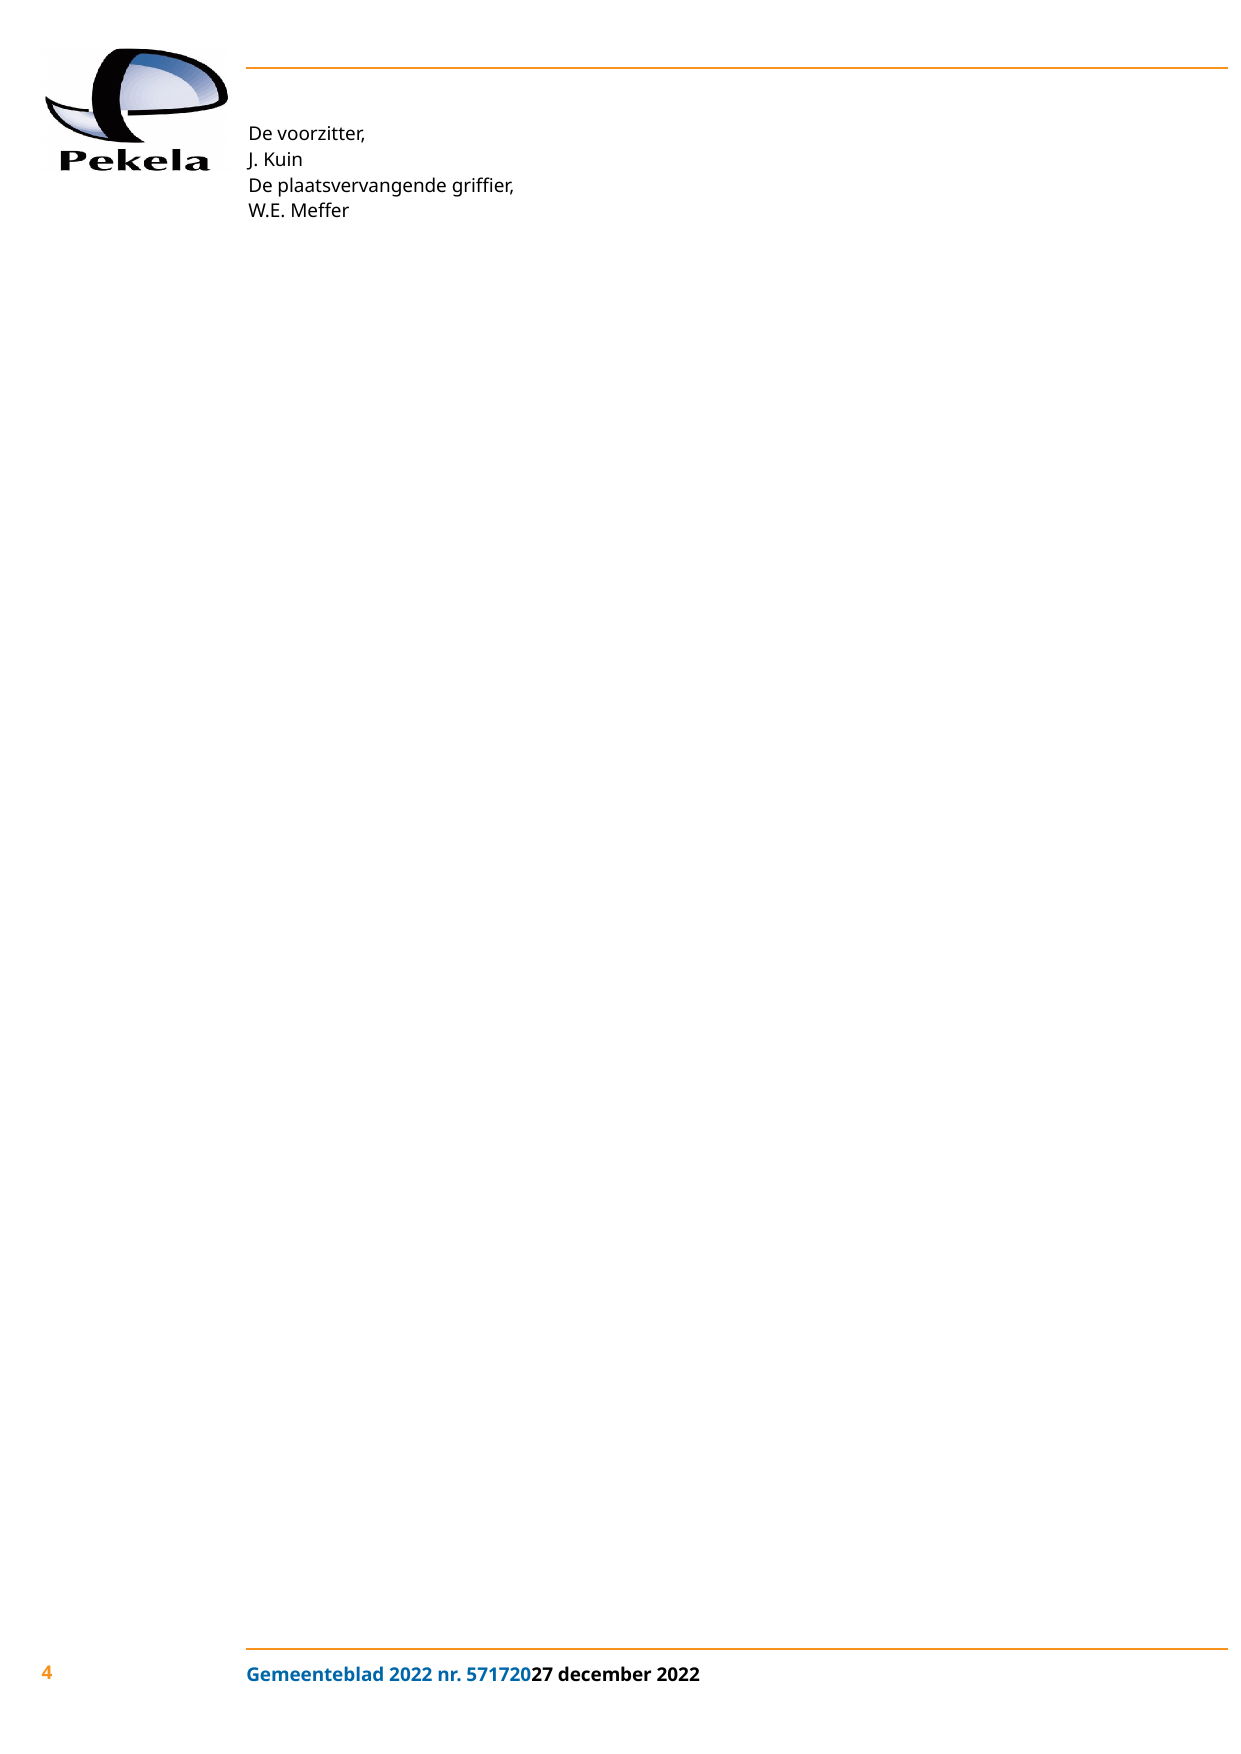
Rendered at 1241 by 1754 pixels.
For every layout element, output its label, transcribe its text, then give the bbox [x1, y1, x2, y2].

text J. Kuin [248, 146, 1152, 172]
text De voorzitter, [248, 121, 1152, 146]
text W.E. Meffer [248, 198, 1152, 223]
picture [41, 47, 231, 172]
text De plaatsvervangende griffier, [248, 172, 1152, 198]
